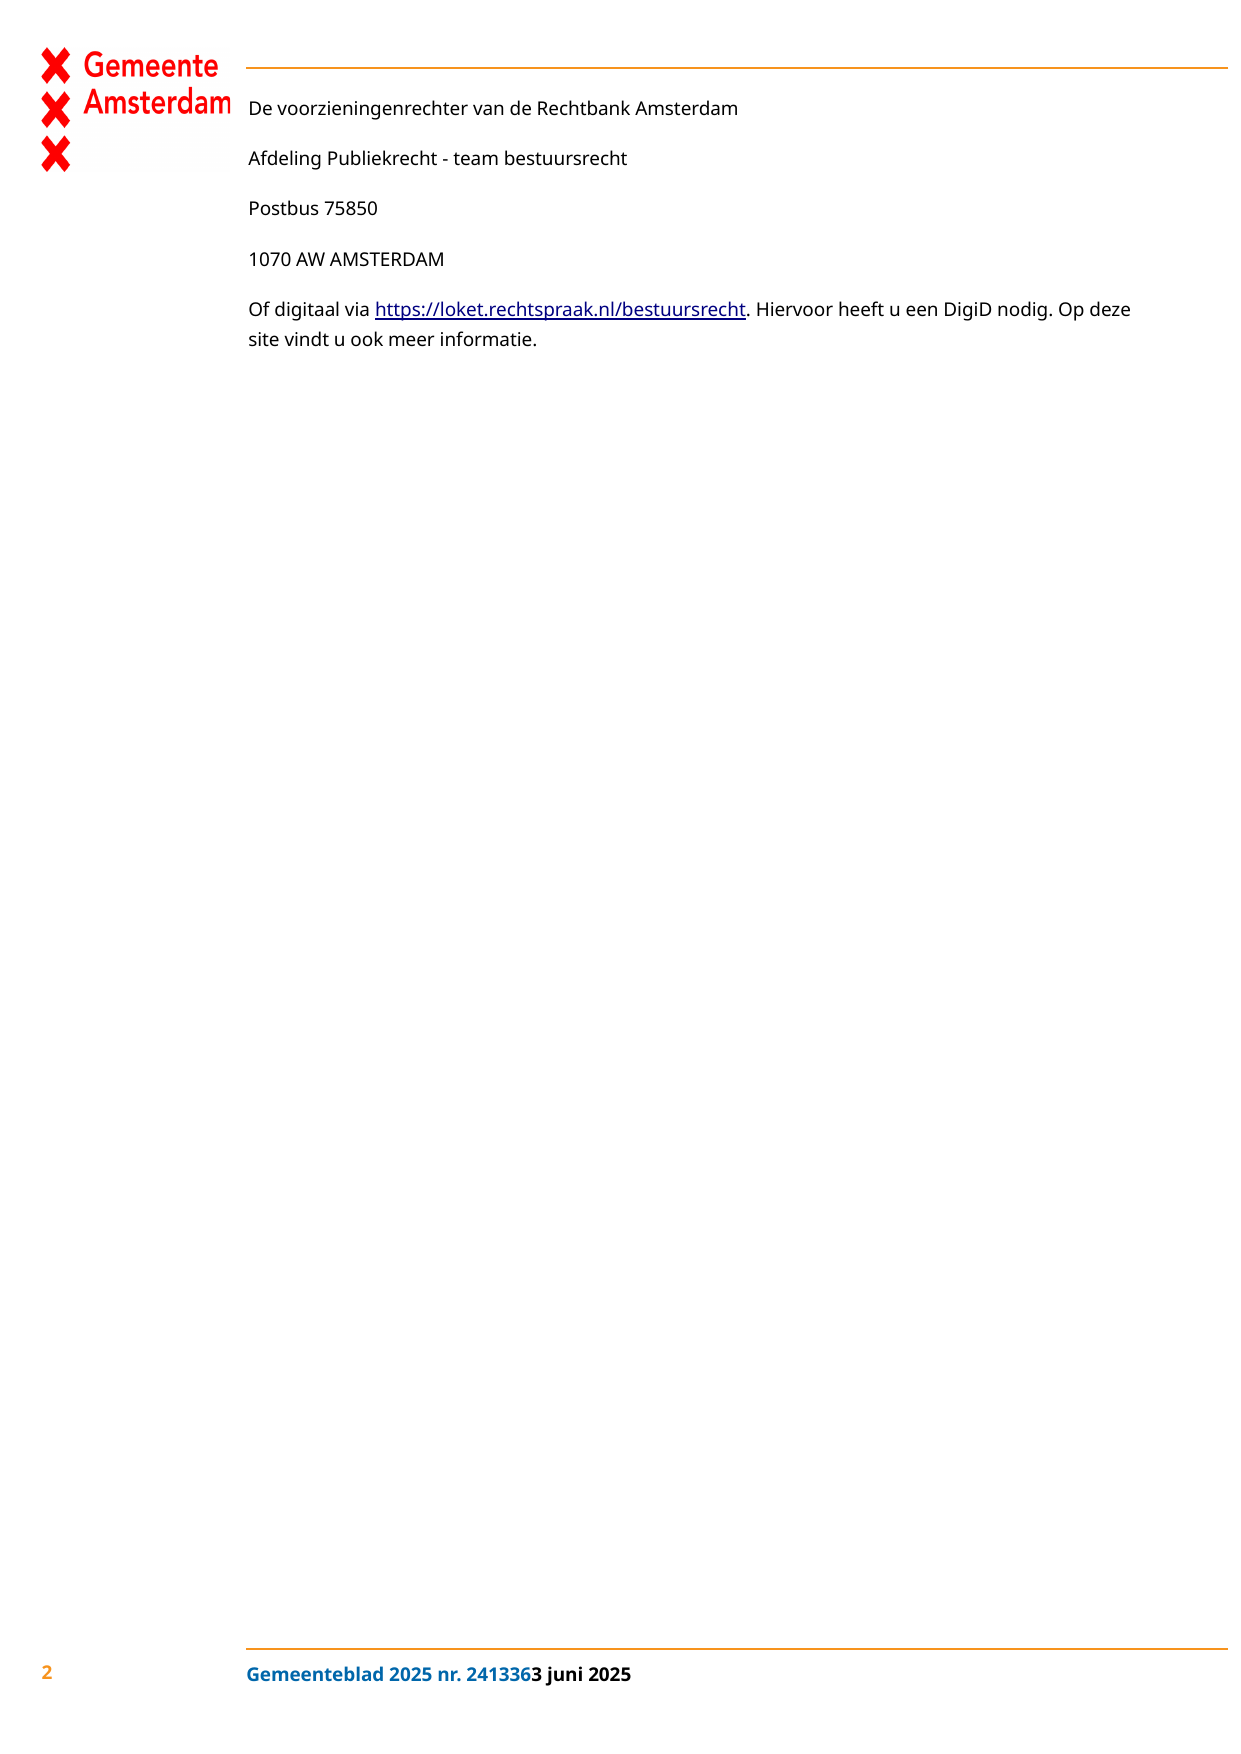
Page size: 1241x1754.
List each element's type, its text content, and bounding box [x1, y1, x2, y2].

picture [41, 47, 231, 172]
text Afdeling Publiekrecht - team bestuursrecht [248, 145, 1152, 171]
text De voorzieningenrechter van de Rechtbank Amsterdam [248, 95, 1152, 121]
text Of digitaal via https://loket.rechtspraak.nl/bestuursrecht. Hiervoor heeft u een DigiD nodig. Op deze site vindt u ook meer informatie. [248, 296, 1152, 352]
text 1070 AW AMSTERDAM [248, 246, 1152, 272]
text Postbus 75850 [248, 196, 1152, 221]
